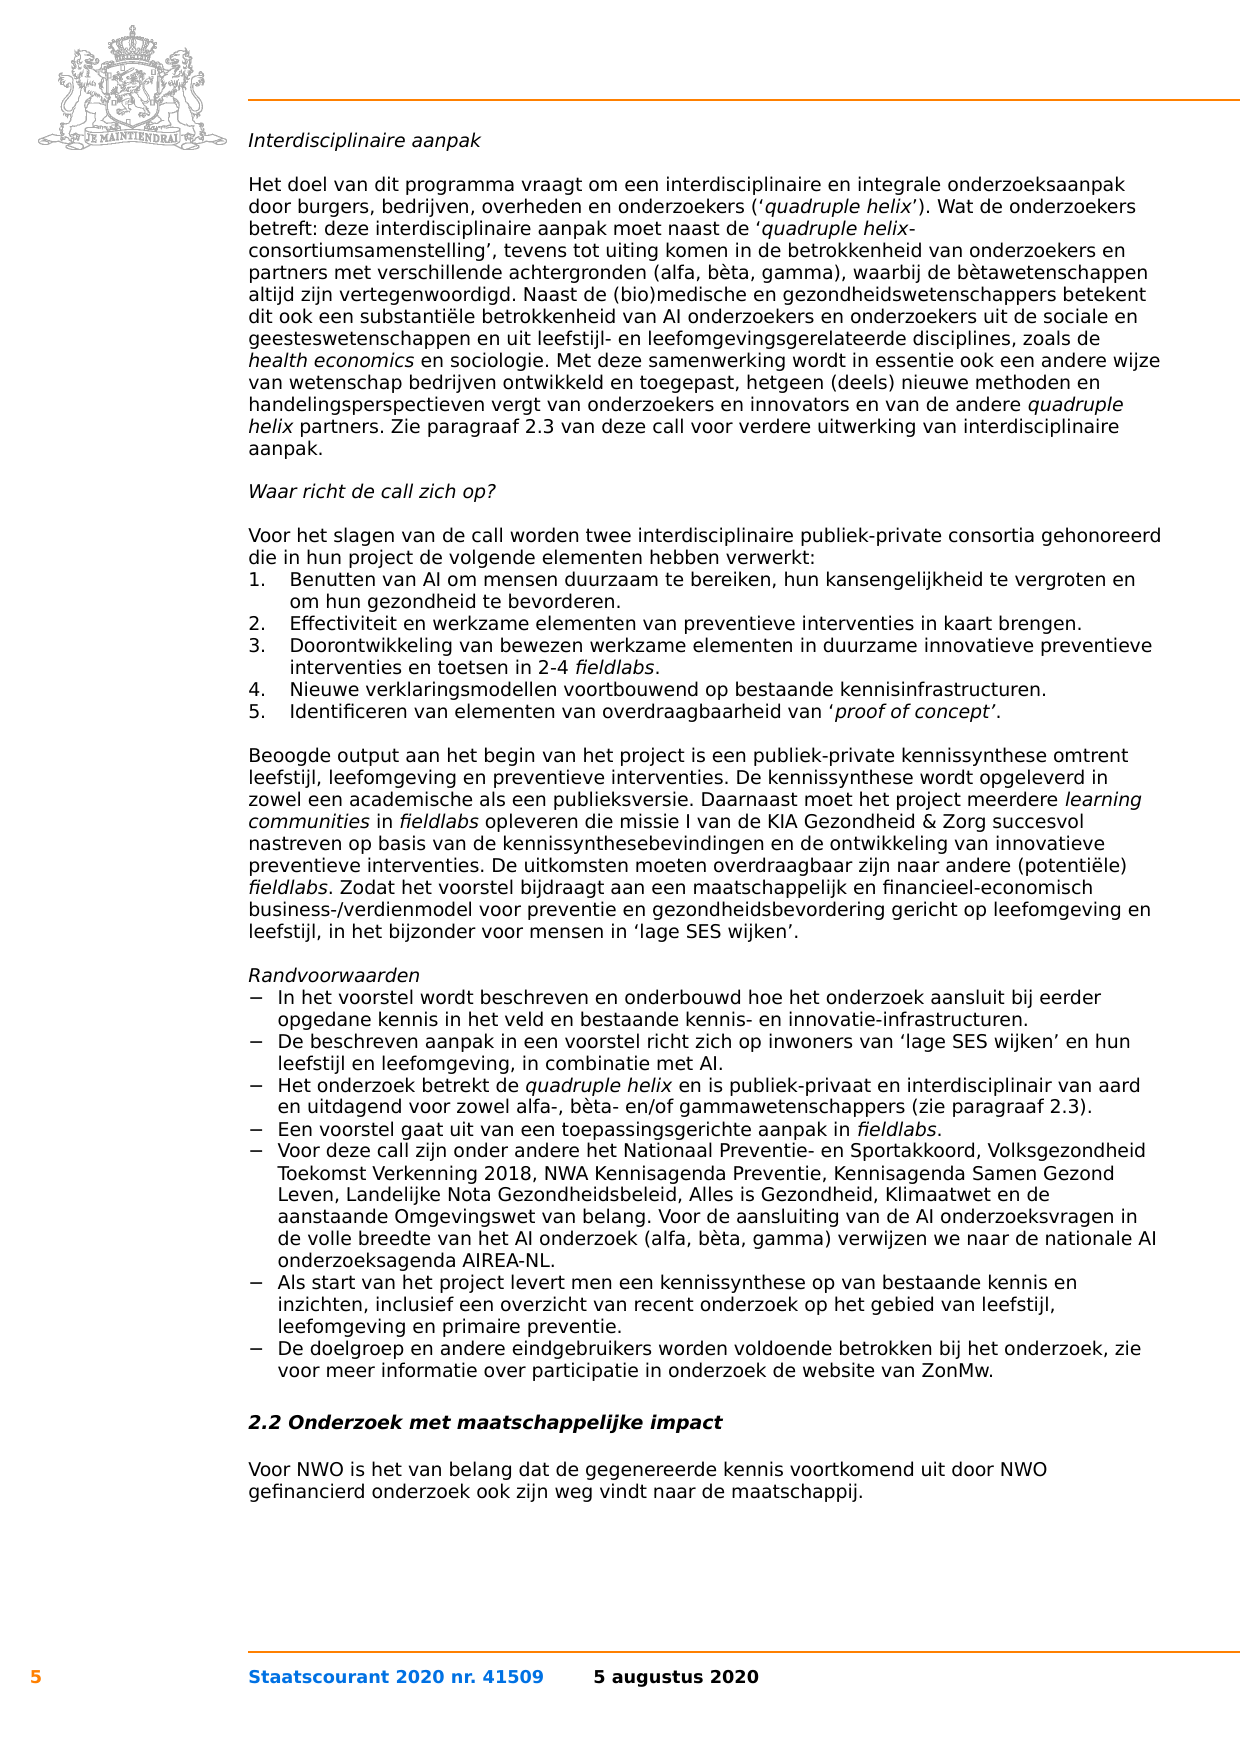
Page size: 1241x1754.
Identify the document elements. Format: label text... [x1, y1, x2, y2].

text 5. Identificeren van elementen van overdraagbaarheid van ‘proof of concept’. [248, 701, 1163, 723]
subtitle Waar richt de call zich op? [248, 481, 1163, 503]
text Voor het slagen van de call worden twee interdisciplinaire publiek-private consortia gehonoreerd die in hun project de volgende elementen hebben verwerkt: [248, 525, 1163, 569]
text 4. Nieuwe verklaringsmodellen voortbouwend op bestaande kennisinfrastructuren. [248, 679, 1163, 701]
text − De doelgroep en andere eindgebruikers worden voldoende betrokken bij het onderzoek, zie voor meer informatie over participatie in onderzoek de website van ZonMw. [248, 1338, 1163, 1382]
text 1. Benutten van AI om mensen duurzaam te bereiken, hun kansengelijkheid te vergroten en om hun gezondheid te bevorderen. [248, 569, 1163, 613]
text − De beschreven aanpak in een voorstel richt zich op inwoners van ‘lage SES wijken’ en hun leefstijl en leefomgeving, in combinatie met AI. [248, 1031, 1163, 1074]
text Het doel van dit programma vraagt om een interdisciplinaire en integrale onderzoeksaanpak door burgers, bedrijven, overheden en onderzoekers (‘quadruple helix’). Wat de onderzoekers betreft: deze interdisciplinaire aanpak moet naast de ‘quadruple helix-consortiumsamenstelling’, tevens tot uiting komen in de betrokkenheid van onderzoekers en partners met verschillende achtergronden (alfa, bèta, gamma), waarbij de bètawetenschappen altijd zijn vertegenwoordigd. Naast de (bio)medische en gezondheidswetenschappers betekent dit ook een substantiële betrokkenheid van AI onderzoekers en onderzoekers uit de sociale en geesteswetenschappen en uit leefstijl- en leefomgevingsgerelateerde disciplines, zoals de health economics en sociologie. Met deze samenwerking wordt in essentie ook een andere wijze van wetenschap bedrijven ontwikkeld en toegepast, hetgeen (deels) nieuwe methoden en handelingsperspectieven vergt van onderzoekers en innovators en van de andere quadruple helix partners. Zie paragraaf 2.3 van deze call voor verdere uitwerking van interdisciplinaire aanpak. [248, 174, 1163, 459]
text Voor NWO is het van belang dat de gegenereerde kennis voortkomend uit door NWO gefinancierd onderzoek ook zijn weg vindt naar de maatschappij. [248, 1459, 1163, 1503]
text − Voor deze call zijn onder andere het Nationaal Preventie- en Sportakkoord, Volksgezondheid Toekomst Verkenning 2018, NWA Kennisagenda Preventie, Kennisagenda Samen Gezond Leven, Landelijke Nota Gezondheidsbeleid, Alles is Gezondheid, Klimaatwet en de aanstaande Omgevingswet van belang. Voor de aansluiting van de AI onderzoeksvragen in de volle breedte van het AI onderzoek (alfa, bèta, gamma) verwijzen we naar de nationale AI onderzoeksagenda AIREA-NL. [248, 1140, 1163, 1272]
subtitle 2.2 Onderzoek met maatschappelijke impact [248, 1412, 1163, 1434]
text 2. Effectiviteit en werkzame elementen van preventieve interventies in kaart brengen. [248, 613, 1163, 635]
subtitle Randvoorwaarden [248, 964, 1163, 987]
text 3. Doorontwikkeling van bewezen werkzame elementen in duurzame innovatieve preventieve interventies en toetsen in 2-4 fieldlabs. [248, 635, 1163, 679]
text − Een voorstel gaat uit van een toepassingsgerichte aanpak in fieldlabs. [248, 1118, 1163, 1140]
text Beoogde output aan het begin van het project is een publiek-private kennissynthese omtrent leefstijl, leefomgeving en preventieve interventies. De kennissynthese wordt opgeleverd in zowel een academische als een publieksversie. Daarnaast moet het project meerdere learning communities in fieldlabs opleveren die missie I van de KIA Gezondheid & Zorg succesvol nastreven op basis van de kennissynthesebevindingen en de ontwikkeling van innovatieve preventieve interventies. De uitkomsten moeten overdraagbaar zijn naar andere (potentiële) fieldlabs. Zodat het voorstel bijdraagt aan een maatschappelijk en financieel-economisch business-/verdienmodel voor preventie en gezondheidsbevordering gericht op leefomgeving en leefstijl, in het bijzonder voor mensen in ‘lage SES wijken’. [248, 745, 1163, 943]
text − In het voorstel wordt beschreven en onderbouwd hoe het onderzoek aansluit bij eerder opgedane kennis in het veld en bestaande kennis- en innovatie-infrastructuren. [248, 987, 1163, 1031]
text − Het onderzoek betrekt de quadruple helix en is publiek-privaat en interdisciplinair van aard en uitdagend voor zowel alfa-, bèta- en/of gammawetenschappers (zie paragraaf 2.3). [248, 1074, 1163, 1118]
text − Als start van het project levert men een kennissynthese op van bestaande kennis en inzichten, inclusief een overzicht van recent onderzoek op het gebied van leefstijl, leefomgeving en primaire preventie. [248, 1272, 1163, 1338]
picture [38, 25, 227, 150]
subtitle Interdisciplinaire aanpak [248, 130, 1163, 152]
